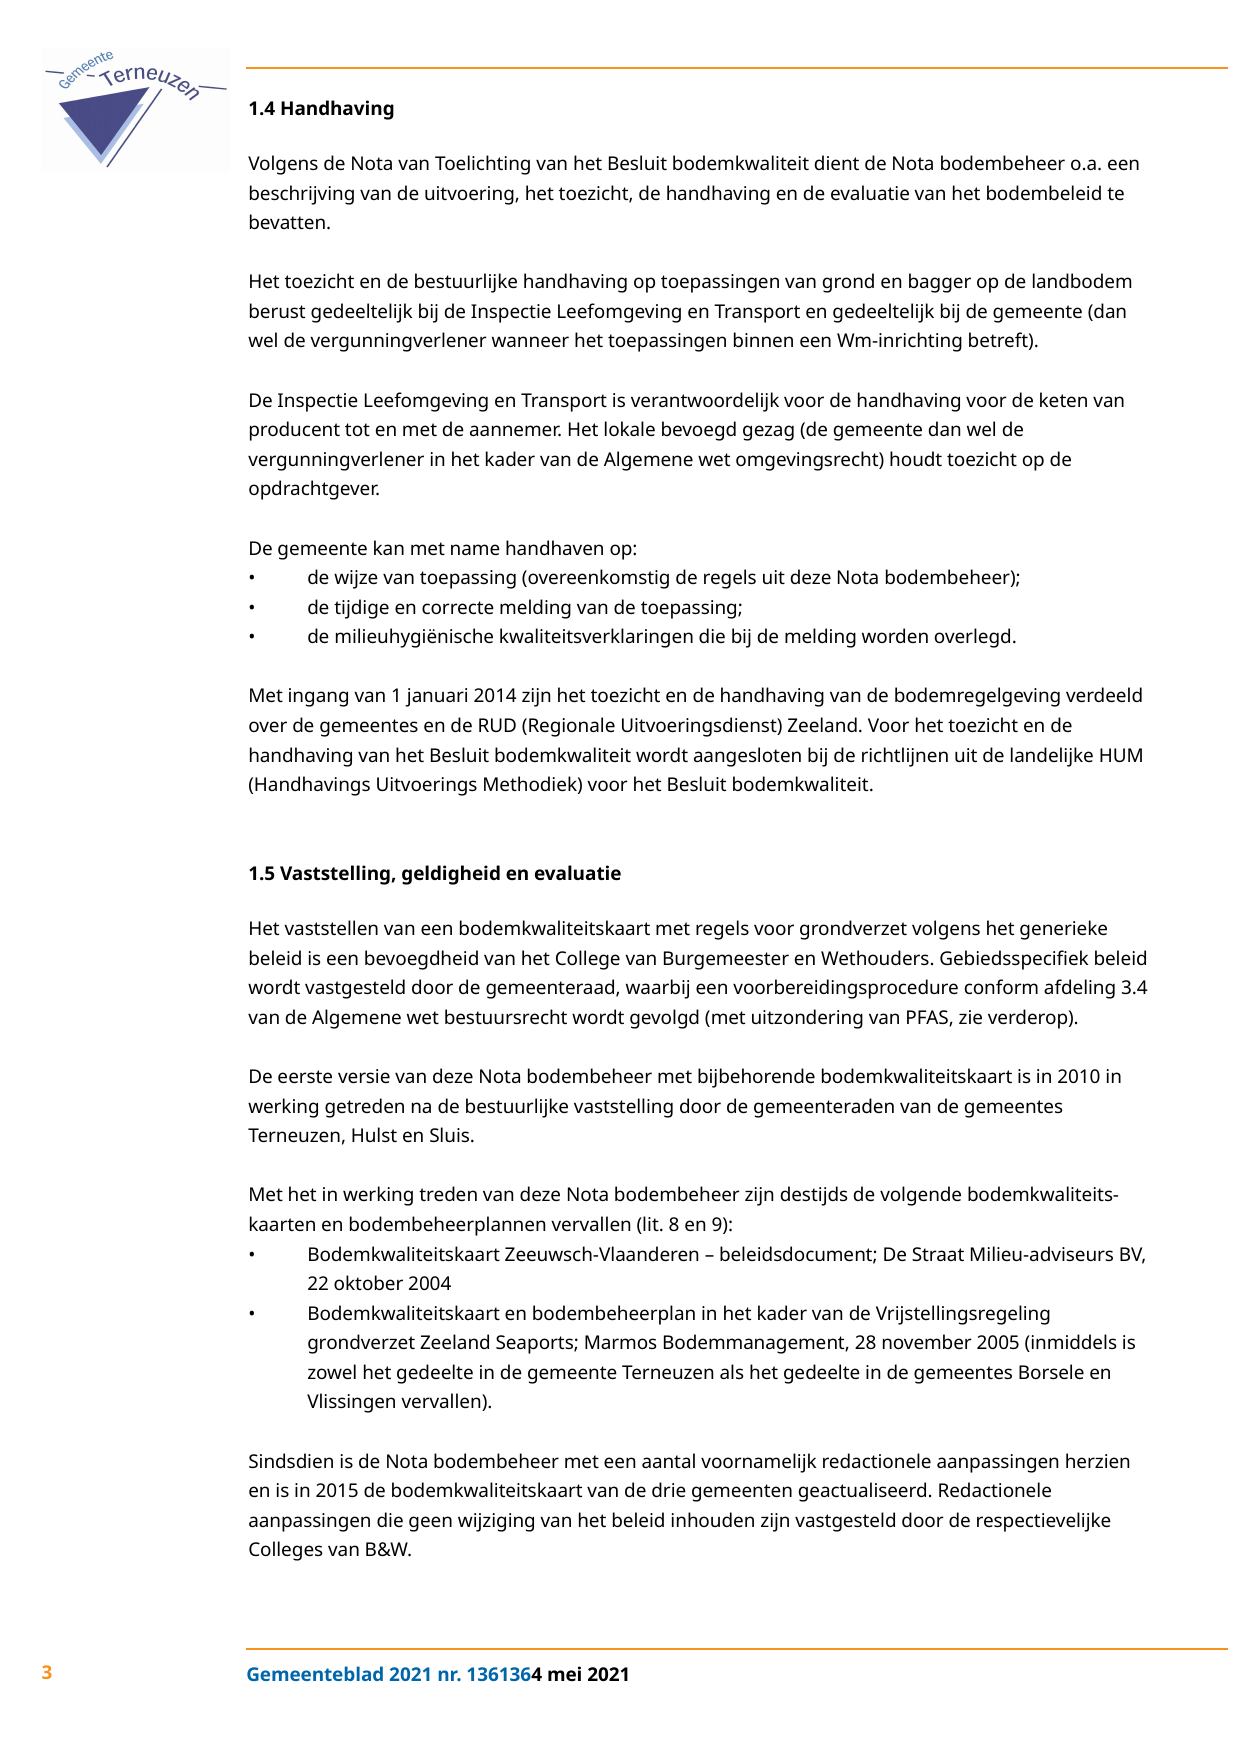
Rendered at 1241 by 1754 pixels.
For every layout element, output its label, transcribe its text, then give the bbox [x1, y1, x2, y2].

list de milieuhygiënische kwaliteitsverklaringen die bij de melding worden overlegd. [248, 623, 1152, 649]
text Het vaststellen van een bodemkwaliteitskaart met regels voor grondverzet volgens het generieke beleid is een bevoegdheid van het College van Burgemeester en Wethouders. Gebiedsspecifiek beleid wordt vastgesteld door de gemeenteraad, waarbij een voorbereidingsprocedure conform afdeling 3.4 van de Algemene wet bestuursrecht wordt gevolgd (met uitzondering van PFAS, zie verderop). [248, 915, 1152, 1030]
text Met ingang van 1 januari 2014 zijn het toezicht en de handhaving van de bodemregelgeving verdeeld over de gemeentes en de RUD (Regionale Uitvoeringsdienst) Zeeland. Voor het toezicht en de handhaving van het Besluit bodemkwaliteit wordt aangesloten bij de richtlijnen uit de landelijke HUM (Handhavings Uitvoerings Methodiek) voor het Besluit bodemkwaliteit. [248, 683, 1152, 797]
list de tijdige en correcte melding van de toepassing; [248, 594, 1152, 619]
text Sindsdien is de Nota bodembeheer met een aantal voornamelijk redactionele aanpassingen herzien en is in 2015 de bodemkwaliteitskaart van de drie gemeenten geactualiseerd. Redactionele aanpassingen die geen wijziging van het beleid inhouden zijn vastgesteld door de respectievelijke Colleges van B&W. [248, 1448, 1152, 1562]
list Bodemkwaliteitskaart en bodembeheerplan in het kader van de Vrijstellingsregeling grondverzet Zeeland Seaports; Marmos Bodemmanagement, 28 november 2005 (inmiddels is zowel het gedeelte in de gemeente Terneuzen als het gedeelte in de gemeentes Borsele en Vlissingen vervallen). [248, 1300, 1152, 1414]
text 1.4 Handhaving [248, 95, 1152, 121]
picture [41, 47, 231, 172]
text De eerste versie van deze Nota bodembeheer met bijbehorende bodemkwaliteitskaart is in 2010 in werking getreden na de bestuurlijke vaststelling door de gemeenteraden van de gemeentes Terneuzen, Hulst en Sluis. [248, 1063, 1152, 1148]
text De gemeente kan met name handhaven op: [248, 535, 1152, 560]
text Met het in werking treden van deze Nota bodembeheer zijn destijds de volgende bodemkwaliteits-kaarten en bodembeheerplannen vervallen (lit. 8 en 9): [248, 1182, 1152, 1237]
text De Inspectie Leefomgeving en Transport is verantwoordelijk voor de handhaving voor de keten van producent tot en met de aannemer. Het lokale bevoegd gezag (de gemeente dan wel de vergunningverlener in het kader van de Algemene wet omgevingsrecht) houdt toezicht op de opdrachtgever. [248, 387, 1152, 501]
list Bodemkwaliteitskaart Zeeuwsch-Vlaanderen – beleidsdocument; De Straat Milieu-adviseurs BV, 22 oktober 2004 [248, 1241, 1152, 1296]
list de wijze van toepassing (overeenkomstig de regels uit deze Nota bodembeheer); [248, 564, 1152, 590]
text Volgens de Nota van Toelichting van het Besluit bodemkwaliteit dient de Nota bodembeheer o.a. een beschrijving van de uitvoering, het toezicht, de handhaving en de evaluatie van het bodembeleid te bevatten. [248, 150, 1152, 235]
text 1.5 Vaststelling, geldigheid en evaluatie [248, 860, 1152, 886]
text Het toezicht en de bestuurlijke handhaving op toepassingen van grond en bagger op de landbodem berust gedeeltelijk bij de Inspectie Leefomgeving en Transport en gedeeltelijk bij de gemeente (dan wel de vergunningverlener wanneer het toepassingen binnen een Wm-inrichting betreft). [248, 268, 1152, 353]
